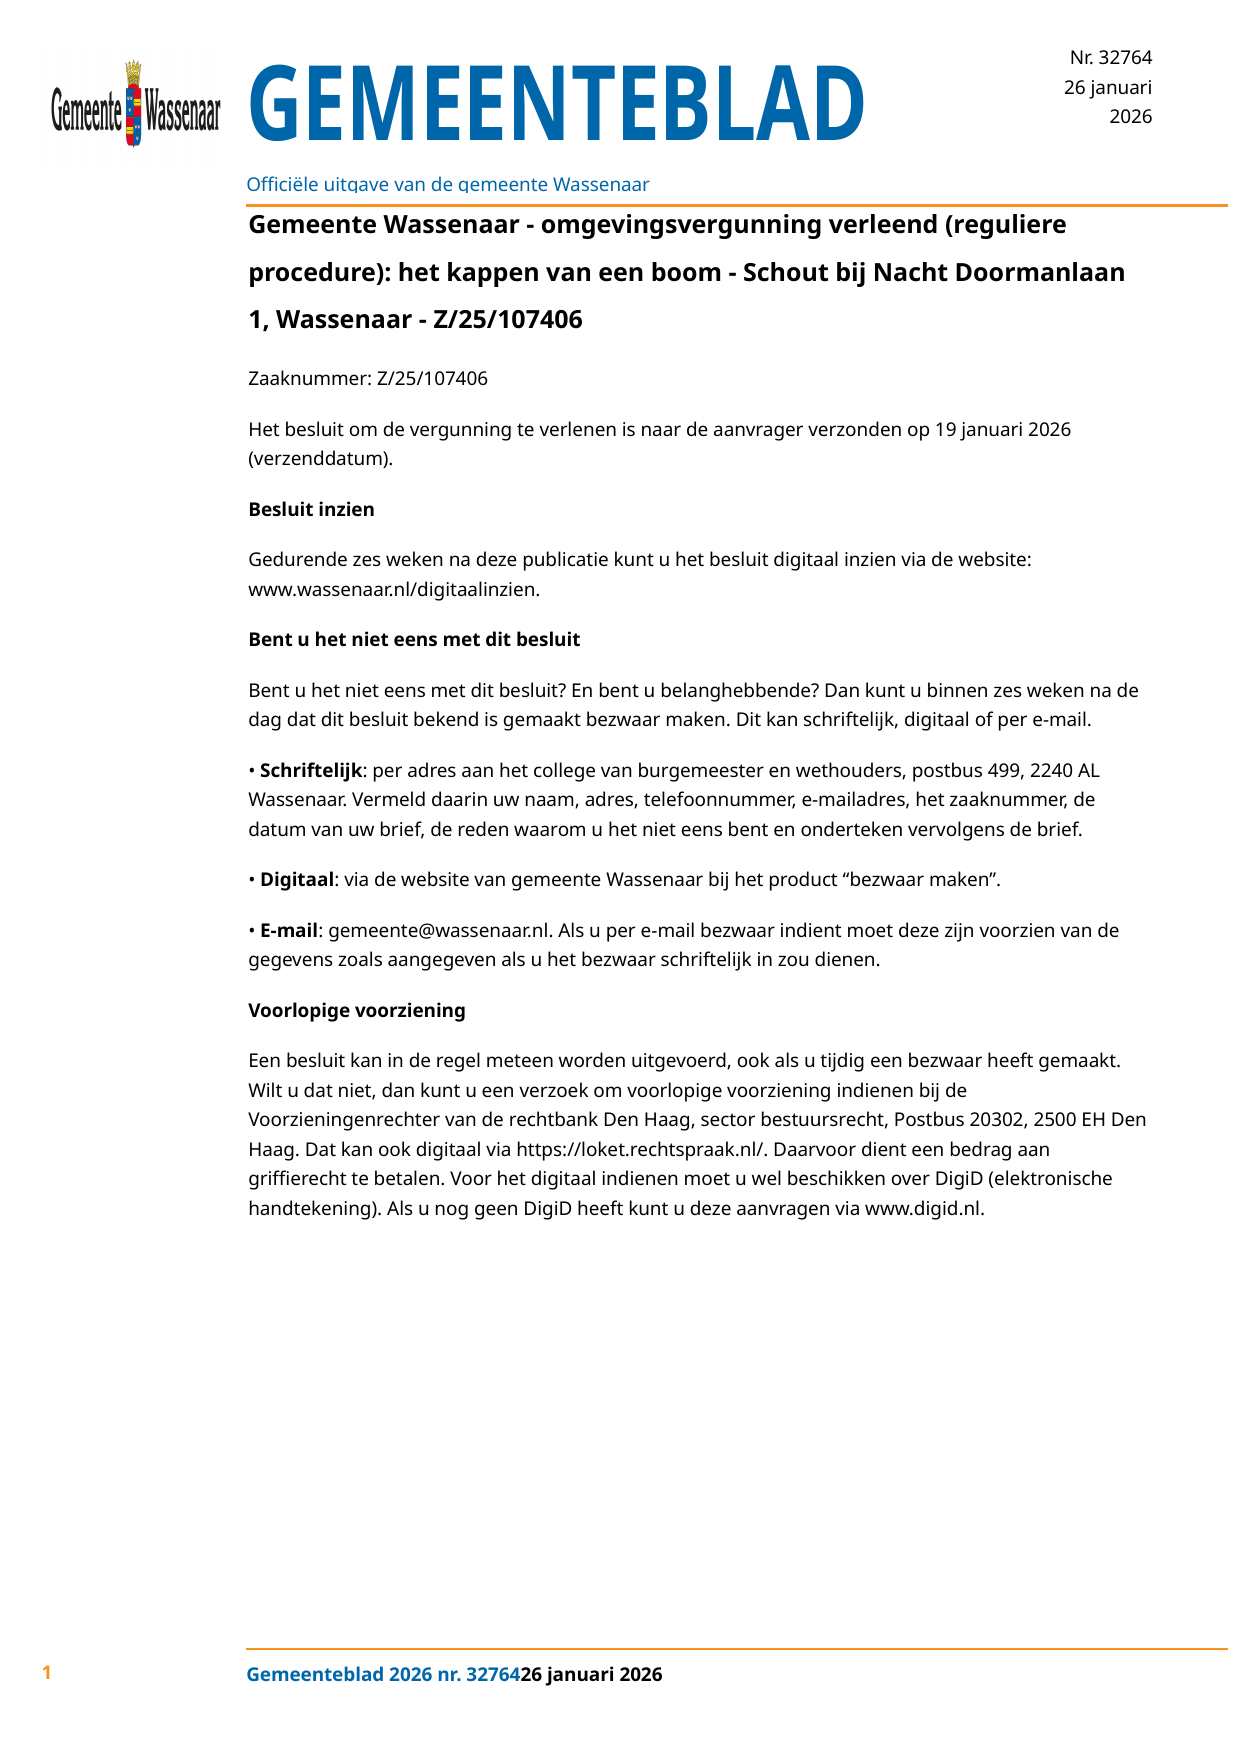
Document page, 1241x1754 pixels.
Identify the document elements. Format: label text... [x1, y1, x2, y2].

text • E-mail: gemeente@wassenaar.nl. Als u per e-mail bezwaar indient moet deze zijn voorzien van de gegevens zoals aangegeven als u het bezwaar schriftelijk in zou dienen. [248, 917, 1152, 972]
text Voorlopige voorziening [248, 997, 1152, 1022]
text Een besluit kan in de regel meteen worden uitgevoerd, ook als u tijdig een bezwaar heeft gemaakt. Wilt u dat niet, dan kunt u een verzoek om voorlopige voorziening indienen bij de Voorzieningenrechter van de rechtbank Den Haag, sector bestuursrecht, Postbus 20302, 2500 EH Den Haag. Dat kan ook digitaal via https://loket.rechtspraak.nl/. Daarvoor dient een bedrag aan griffierecht te betalen. Voor het digitaal indienen moet u wel beschikken over DigiD (elektronische handtekening). Als u nog geen DigiD heeft kunt u deze aanvragen via www.digid.nl. [248, 1047, 1152, 1221]
text Bent u het niet eens met dit besluit [248, 626, 1152, 652]
text Besluit inzien [248, 496, 1152, 522]
text • Digitaal: via de website van gemeente Wassenaar bij het product “bezwaar maken”. [248, 866, 1152, 892]
text Zaaknummer: Z/25/107406 [248, 366, 1152, 391]
text Gemeente Wassenaar - omgevingsvergunning verleend (reguliere procedure): het kappen van een boom - Schout bij Nacht Doormanlaan 1, Wassenaar - Z/25/107406 [248, 207, 1152, 336]
text • Schriftelijk: per adres aan het college van burgemeester en wethouders, postbus 499, 2240 AL Wassenaar. Vermeld daarin uw naam, adres, telefoonnummer, e-mailadres, het zaaknummer, de datum van uw brief, de reden waarom u het niet eens bent en onderteken vervolgens de brief. [248, 757, 1152, 842]
text Gedurende zes weken na deze publicatie kunt u het besluit digitaal inzien via de website: www.wassenaar.nl/digitaalinzien. [248, 546, 1152, 602]
text Bent u het niet eens met dit besluit? En bent u belanghebbende? Dan kunt u binnen zes weken na de dag dat dit besluit bekend is gemaakt bezwaar maken. Dit kan schriftelijk, digitaal of per e-mail. [248, 677, 1152, 732]
text Het besluit om de vergunning te verlenen is naar de aanvrager verzonden op 19 januari 2026 (verzenddatum). [248, 416, 1152, 471]
picture [41, 47, 231, 172]
